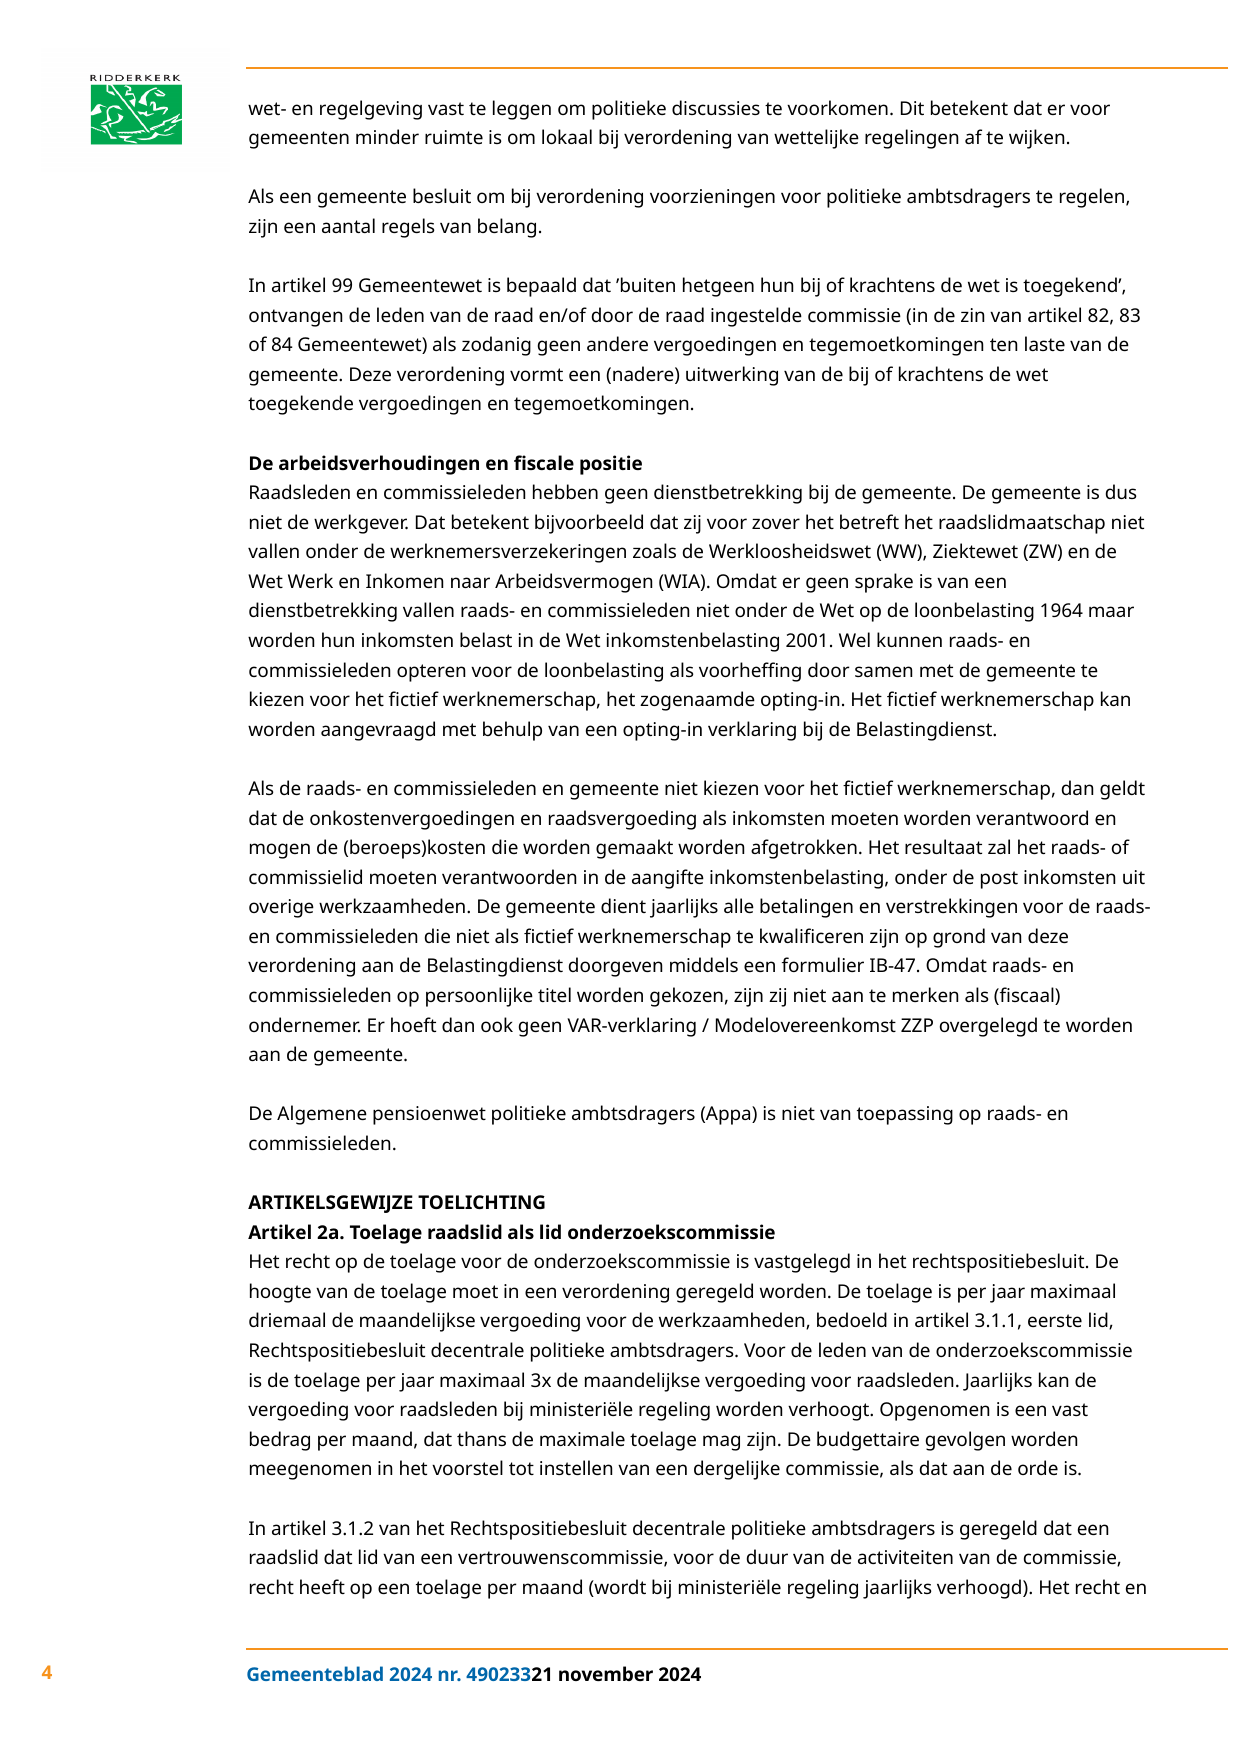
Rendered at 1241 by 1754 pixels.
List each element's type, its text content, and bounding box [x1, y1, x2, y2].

text wet- en regelgeving vast te leggen om politieke discussies te voorkomen. Dit betekent dat er voor gemeenten minder ruimte is om lokaal bij verordening van wettelijke regelingen af te wijken. [248, 95, 1152, 150]
text Als een gemeente besluit om bij verordening voorzieningen voor politieke ambtsdragers te regelen, zijn een aantal regels van belang. [248, 183, 1152, 239]
picture [41, 47, 231, 172]
text De Algemene pensioenwet politieke ambtsdragers (Appa) is niet van toepassing op raads- en commissieleden. [248, 1101, 1152, 1156]
text In artikel 3.1.2 van het Rechtspositiebesluit decentrale politieke ambtsdragers is geregeld dat een raadslid dat lid van een vertrouwenscommissie, voor de duur van de activiteiten van de commissie, recht heeft op een toelage per maand (wordt bij ministeriële regeling jaarlijks verhoogd). Het recht en [248, 1515, 1152, 1600]
text In artikel 99 Gemeentewet is bepaald dat ’buiten hetgeen hun bij of krachtens de wet is toegekend’, ontvangen de leden van de raad en/of door de raad ingestelde commissie (in de zin van artikel 82, 83 of 84 Gemeentewet) als zodanig geen andere vergoedingen en tegemoetkomingen ten laste van de gemeente. Deze verordening vormt een (nadere) uitwerking van de bij of krachtens de wet toegekende vergoedingen en tegemoetkomingen. [248, 272, 1152, 416]
text Als de raads- en commissieleden en gemeente niet kiezen voor het fictief werknemerschap, dan geldt dat de onkostenvergoedingen en raadsvergoeding als inkomsten moeten worden verantwoord en mogen de (beroeps)kosten die worden gemaakt worden afgetrokken. Het resultaat zal het raads- of commissielid moeten verantwoorden in de aangifte inkomstenbelasting, onder de post inkomsten uit overige werkzaamheden. De gemeente dient jaarlijks alle betalingen en verstrekkingen voor de raads- en commissieleden die niet als fictief werknemerschap te kwalificeren zijn op grond van deze verordening aan de Belastingdienst doorgeven middels een formulier IB-47. Omdat raads- en commissieleden op persoonlijke titel worden gekozen, zijn zij niet aan te merken als (fiscaal) ondernemer. Er hoeft dan ook geen VAR-verklaring / Modelovereenkomst ZZP overgelegd te worden aan de gemeente. [248, 775, 1152, 1067]
text Artikel 2a. Toelage raadslid als lid onderzoekscommissie [248, 1219, 1152, 1245]
text ARTIKELSGEWIJZE TOELICHTING [248, 1189, 1152, 1215]
text Het recht op de toelage voor de onderzoekscommissie is vastgelegd in het rechtspositiebesluit. De hoogte van de toelage moet in een verordening geregeld worden. De toelage is per jaar maximaal driemaal de maandelijkse vergoeding voor de werkzaamheden, bedoeld in artikel 3.1.1, eerste lid, Rechtspositiebesluit decentrale politieke ambtsdragers. Voor de leden van de onderzoekscommissie is de toelage per jaar maximaal 3x de maandelijkse vergoeding voor raadsleden. Jaarlijks kan de vergoeding voor raadsleden bij ministeriële regeling worden verhoogt. Opgenomen is een vast bedrag per maand, dat thans de maximale toelage mag zijn. De budgettaire gevolgen worden meegenomen in het voorstel tot instellen van een dergelijke commissie, als dat aan de orde is. [248, 1248, 1152, 1481]
text Raadsleden en commissieleden hebben geen dienstbetrekking bij de gemeente. De gemeente is dus niet de werkgever. Dat betekent bijvoorbeeld dat zij voor zover het betreft het raadslidmaatschap niet vallen onder de werknemersverzekeringen zoals de Werkloosheidswet (WW), Ziektewet (ZW) en de Wet Werk en Inkomen naar Arbeidsvermogen (WIA). Omdat er geen sprake is van een dienstbetrekking vallen raads- en commissieleden niet onder de Wet op de loonbelasting 1964 maar worden hun inkomsten belast in de Wet inkomstenbelasting 2001. Wel kunnen raads- en commissieleden opteren voor de loonbelasting als voorheffing door samen met de gemeente te kiezen voor het fictief werknemerschap, het zogenaamde opting-in. Het fictief werknemerschap kan worden aangevraagd met behulp van een opting-in verklaring bij de Belastingdienst. [248, 479, 1152, 742]
text De arbeidsverhoudingen en fiscale positie [248, 450, 1152, 476]
